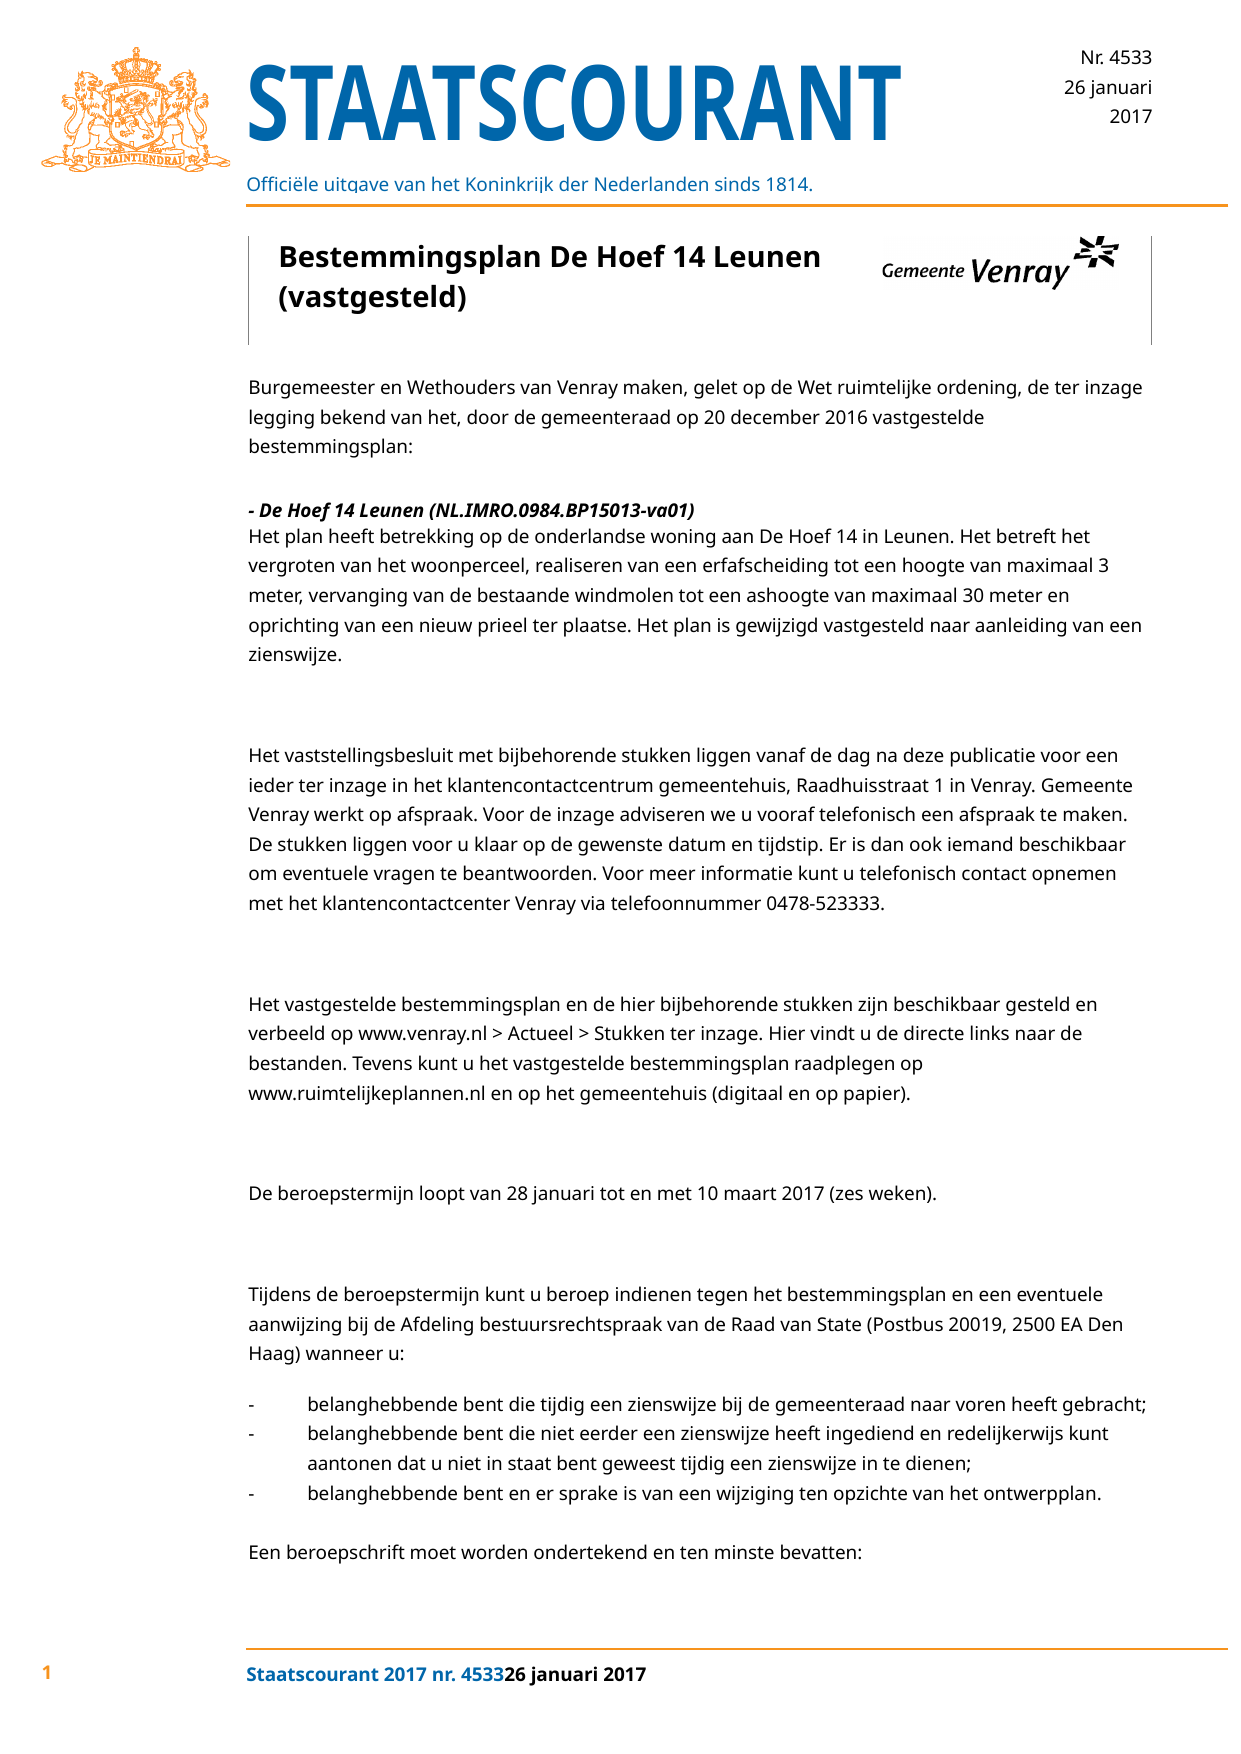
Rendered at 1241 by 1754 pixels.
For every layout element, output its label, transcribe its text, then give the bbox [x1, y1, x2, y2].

text - De Hoef 14 Leunen (NL.IMRO.0984.BP15013-va01) [248, 497, 1152, 523]
text Het vastgestelde bestemmingsplan en de hier bijbehorende stukken zijn beschikbaar gesteld en verbeeld op www.venray.nl > Actueel > Stukken ter inzage. Hier vindt u de directe links naar de bestanden. Tevens kunt u het vastgestelde bestemmingsplan raadplegen op www.ruimtelijkeplannen.nl en op het gemeentehuis (digitaal en op papier). [248, 991, 1152, 1106]
list belanghebbende bent en er sprake is van een wijziging ten opzichte van het ontwerpplan. [248, 1480, 1152, 1506]
text Een beroepschrift moet worden ondertekend en ten minste bevatten: [248, 1539, 1152, 1565]
text Burgemeester en Wethouders van Venray maken, gelet op de Wet ruimtelijke ordening, de ter inzage legging bekend van het, door de gemeenteraad op 20 december 2016 vastgestelde bestemmingsplan: [248, 374, 1152, 459]
table_header [850, 236, 1151, 345]
picture [882, 236, 1119, 290]
text Tijdens de beroepstermijn kunt u beroep indienen tegen het bestemmingsplan en een eventuele aanwijzing bij de Afdeling bestuursrechtspraak van de Raad van State (Postbus 20019, 2500 EA Den Haag) wanneer u: [248, 1281, 1152, 1366]
text Het vaststellingsbesluit met bijbehorende stukken liggen vanaf de dag na deze publicatie voor een ieder ter inzage in het klantencontactcentrum gemeentehuis, Raadhuisstraat 1 in Venray. Gemeente Venray werkt op afspraak. Voor de inzage adviseren we u vooraf telefonisch een afspraak te maken. De stukken liggen voor u klaar op de gewenste datum en tijdstip. Er is dan ook iemand beschikbaar om eventuele vragen te beantwoorden. Voor meer informatie kunt u telefonisch contact opnemen met het klantencontactcenter Venray via telefoonnummer 0478-523333. [248, 742, 1152, 916]
picture [41, 47, 231, 172]
table_header Bestemmingsplan De Hoef 14 Leunen (vastgesteld) [249, 236, 850, 345]
text Het plan heeft betrekking op de onderlandse woning aan De Hoef 14 in Leunen. Het betreft het vergroten van het woonperceel, realiseren van een erfafscheiding tot een hoogte van maximaal 3 meter, vervanging van de bestaande windmolen tot een ashoogte van maximaal 30 meter en oprichting van een nieuw prieel ter plaatse. Het plan is gewijzigd vastgesteld naar aanleiding van een zienswijze. [248, 523, 1152, 667]
list belanghebbende bent die niet eerder een zienswijze heeft ingediend en redelijkerwijs kunt aantonen dat u niet in staat bent geweest tijdig een zienswijze in te dienen; [248, 1421, 1152, 1476]
list belanghebbende bent die tijdig een zienswijze bij de gemeenteraad naar voren heeft gebracht; [248, 1391, 1152, 1417]
text De beroepstermijn loopt van 28 januari tot en met 10 maart 2017 (zes weken). [248, 1181, 1152, 1206]
